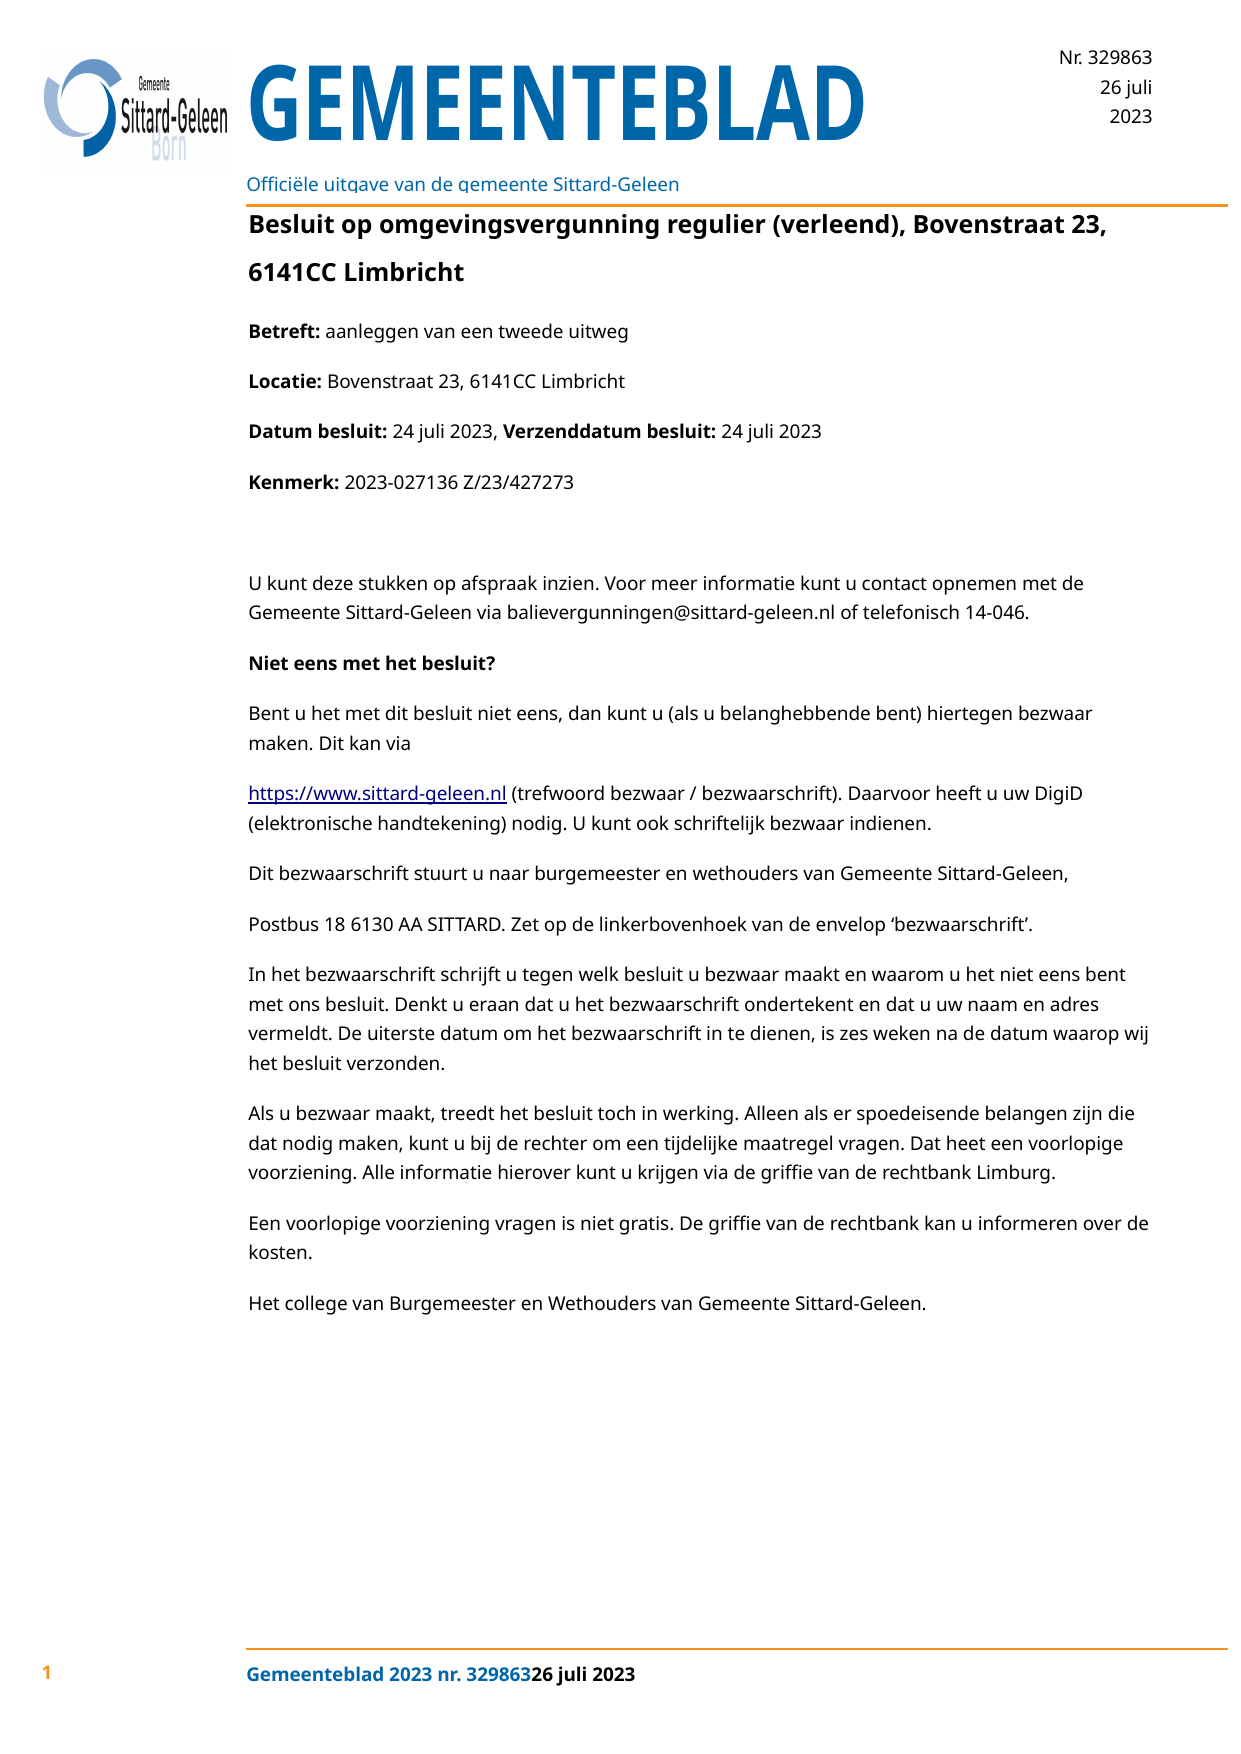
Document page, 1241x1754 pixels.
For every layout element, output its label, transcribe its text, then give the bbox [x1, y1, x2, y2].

text In het bezwaarschrift schrijft u tegen welk besluit u bezwaar maakt en waarom u het niet eens bent met ons besluit. Denkt u eraan dat u het bezwaarschrift ondertekent en dat u uw naam en adres vermeldt. De uiterste datum om het bezwaarschrift in te dienen, is zes weken na de datum waarop wij het besluit verzonden. [248, 961, 1152, 1076]
text Dit bezwaarschrift stuurt u naar burgemeester en wethouders van Gemeente Sittard-Geleen, [248, 860, 1152, 886]
text U kunt deze stukken op afspraak inzien. Voor meer informatie kunt u contact opnemen met de Gemeente Sittard-Geleen via balievergunningen@sittard-geleen.nl of telefonisch 14-046. [248, 570, 1152, 625]
text Locatie: Bovenstraat 23, 6141CC Limbricht [248, 368, 1152, 394]
text Niet eens met het besluit? [248, 650, 1152, 676]
text Kenmerk: 2023-027136 Z/23/427273 [248, 469, 1152, 495]
picture [41, 47, 231, 172]
text Besluit op omgevingsvergunning regulier (verleend), Bovenstraat 23, 6141CC Limbricht [248, 207, 1152, 288]
text https://www.sittard-geleen.nl (trefwoord bezwaar / bezwaarschrift). Daarvoor heeft u uw DigiD (elektronische handtekening) nodig. U kunt ook schriftelijk bezwaar indienen. [248, 780, 1152, 836]
text Postbus 18 6130 AA SITTARD. Zet op de linkerbovenhoek van de envelop ‘bezwaarschrift’. [248, 911, 1152, 937]
text Een voorlopige voorziening vragen is niet gratis. De griffie van de rechtbank kan u informeren over de kosten. [248, 1210, 1152, 1265]
text Het college van Burgemeester en Wethouders van Gemeente Sittard-Geleen. [248, 1290, 1152, 1316]
text Bent u het met dit besluit niet eens, dan kunt u (als u belanghebbende bent) hiertegen bezwaar maken. Dit kan via [248, 700, 1152, 756]
text Als u bezwaar maakt, treedt het besluit toch in werking. Alleen als er spoedeisende belangen zijn die dat nodig maken, kunt u bij de rechter om een tijdelijke maatregel vragen. Dat heet een voorlopige voorziening. Alle informatie hierover kunt u krijgen via de griffie van de rechtbank Limburg. [248, 1100, 1152, 1185]
text Betreft: aanleggen van een tweede uitweg [248, 318, 1152, 344]
text Datum besluit: 24 juli 2023, Verzenddatum besluit: 24 juli 2023 [248, 419, 1152, 444]
